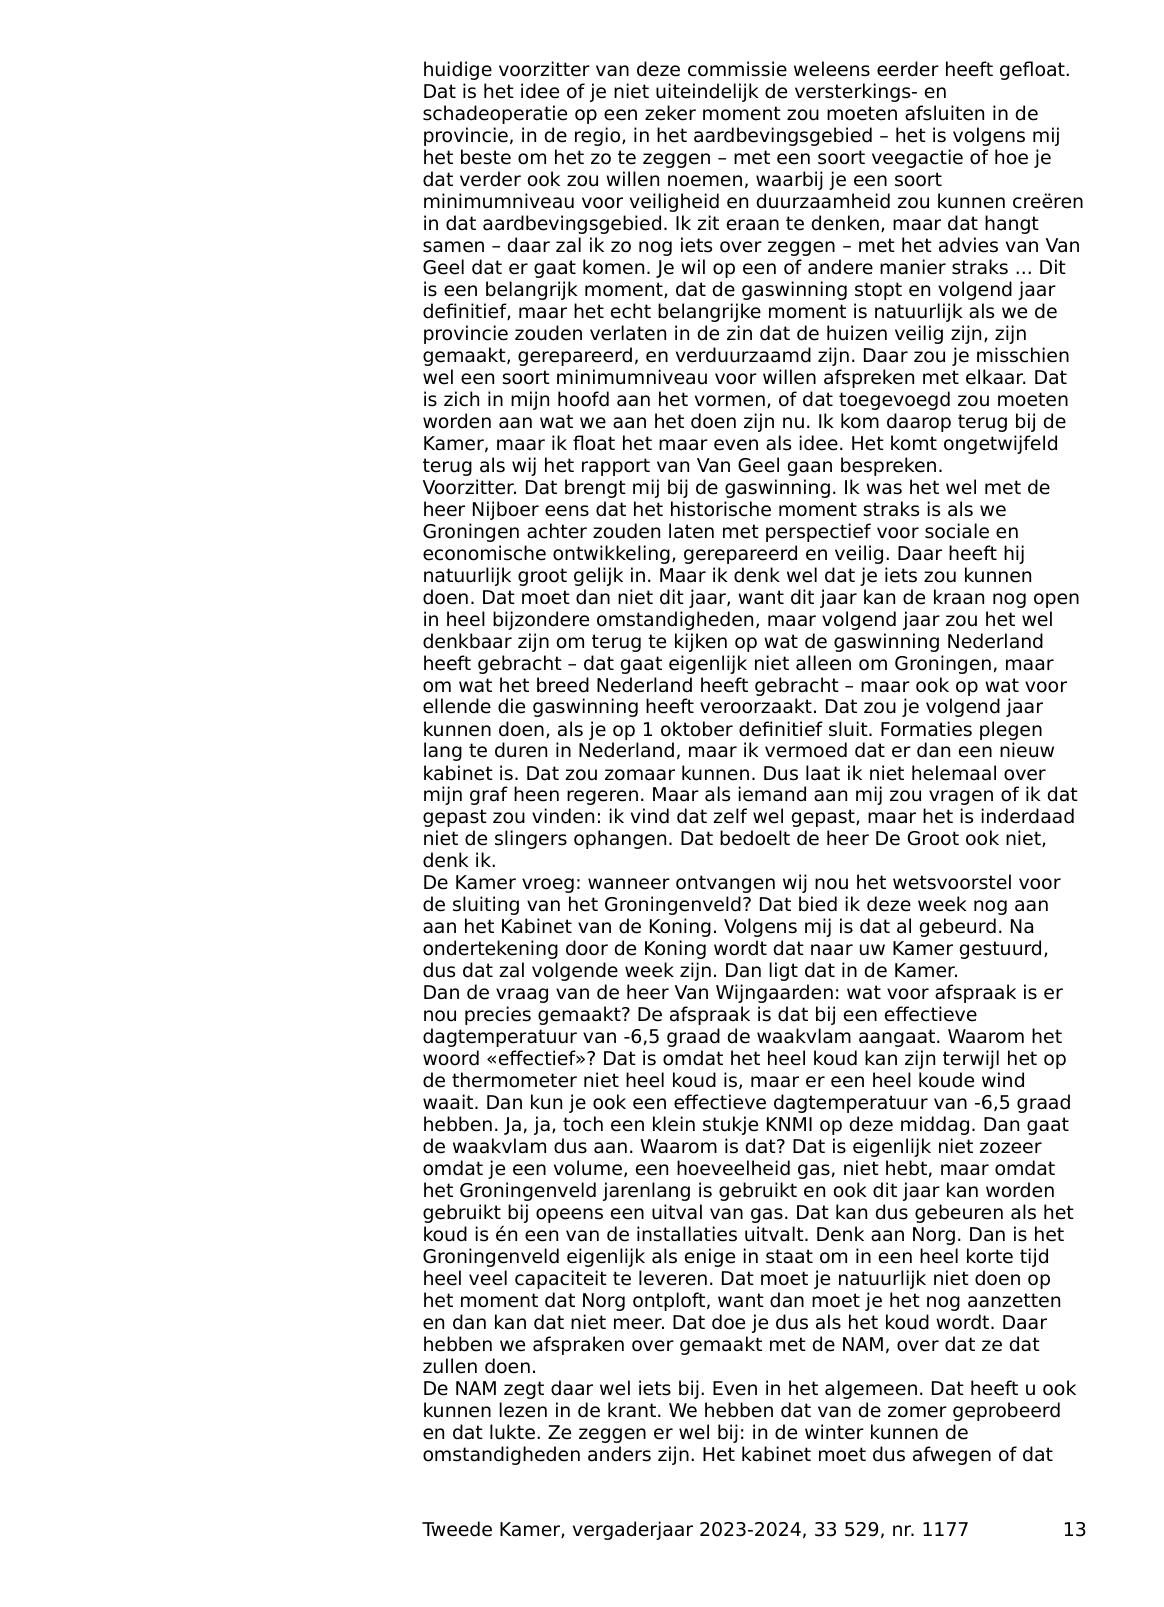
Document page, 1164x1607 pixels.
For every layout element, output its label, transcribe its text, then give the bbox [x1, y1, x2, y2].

text De Kamer vroeg: wanneer ontvangen wij nou het wetsvoorstel voor de sluiting van het Groningenveld? Dat bied ik deze week nog aan aan het Kabinet van de Koning. Volgens mij is dat al gebeurd. Na ondertekening door de Koning wordt dat naar uw Kamer gestuurd, dus dat zal volgende week zijn. Dan ligt dat in de Kamer. [422, 872, 1087, 982]
text Voorzitter. Dat brengt mij bij de gaswinning. Ik was het wel met de heer Nijboer eens dat het historische moment straks is als we Groningen achter zouden laten met perspectief voor sociale en economische ontwikkeling, gerepareerd en veilig. Daar heeft hij natuurlijk groot gelijk in. Maar ik denk wel dat je iets zou kunnen doen. Dat moet dan niet dit jaar, want dit jaar kan de kraan nog open in heel bijzondere omstandigheden, maar volgend jaar zou het wel denkbaar zijn om terug te kijken op wat de gaswinning Nederland heeft gebracht – dat gaat eigenlijk niet alleen om Groningen, maar om wat het breed Nederland heeft gebracht – maar ook op wat voor ellende die gaswinning heeft veroorzaakt. Dat zou je volgend jaar kunnen doen, als je op 1 oktober definitief sluit. Formaties plegen lang te duren in Nederland, maar ik vermoed dat er dan een nieuw kabinet is. Dat zou zomaar kunnen. Dus laat ik niet helemaal over mijn graf heen regeren. Maar als iemand aan mij zou vragen of ik dat gepast zou vinden: ik vind dat zelf wel gepast, maar het is inderdaad niet de slingers ophangen. Dat bedoelt de heer De Groot ook niet, denk ik. [422, 477, 1087, 872]
text De NAM zegt daar wel iets bij. Even in het algemeen. Dat heeft u ook kunnen lezen in de krant. We hebben dat van de zomer geprobeerd en dat lukte. Ze zeggen er wel bij: in de winter kunnen de omstandigheden anders zijn. Het kabinet moet dus afwegen of dat [422, 1378, 1087, 1466]
text Dan de vraag van de heer Van Wijngaarden: wat voor afspraak is er nou precies gemaakt? De afspraak is dat bij een effectieve dagtemperatuur van -6,5 graad de waakvlam aangaat. Waarom het woord «effectief»? Dat is omdat het heel koud kan zijn terwijl het op de thermometer niet heel koud is, maar er een heel koude wind waait. Dan kun je ook een effectieve dagtemperatuur van -6,5 graad hebben. Ja, ja, toch een klein stukje KNMI op deze middag. Dan gaat de waakvlam dus aan. Waarom is dat? Dat is eigenlijk niet zozeer omdat je een volume, een hoeveelheid gas, niet hebt, maar omdat het Groningenveld jarenlang is gebruikt en ook dit jaar kan worden gebruikt bij opeens een uitval van gas. Dat kan dus gebeuren als het koud is én een van de installaties uitvalt. Denk aan Norg. Dan is het Groningenveld eigenlijk als enige in staat om in een heel korte tijd heel veel capaciteit te leveren. Dat moet je natuurlijk niet doen op het moment dat Norg ontploft, want dan moet je het nog aanzetten en dan kan dat niet meer. Dat doe je dus als het koud wordt. Daar hebben we afspraken over gemaakt met de NAM, over dat ze dat zullen doen. [422, 982, 1087, 1378]
text huidige voorzitter van deze commissie weleens eerder heeft gefloat. Dat is het idee of je niet uiteindelijk de versterkings- en schadeoperatie op een zeker moment zou moeten afsluiten in de provincie, in de regio, in het aardbevingsgebied – het is volgens mij het beste om het zo te zeggen – met een soort veegactie of hoe je dat verder ook zou willen noemen, waarbij je een soort minimumniveau voor veiligheid en duurzaamheid zou kunnen creëren in dat aardbevingsgebied. Ik zit eraan te denken, maar dat hangt samen – daar zal ik zo nog iets over zeggen – met het advies van Van Geel dat er gaat komen. Je wil op een of andere manier straks ... Dit is een belangrijk moment, dat de gaswinning stopt en volgend jaar definitief, maar het echt belangrijke moment is natuurlijk als we de provincie zouden verlaten in de zin dat de huizen veilig zijn, zijn gemaakt, gerepareerd, en verduurzaamd zijn. Daar zou je misschien wel een soort minimumniveau voor willen afspreken met elkaar. Dat is zich in mijn hoofd aan het vormen, of dat toegevoegd zou moeten worden aan wat we aan het doen zijn nu. Ik kom daarop terug bij de Kamer, maar ik float het maar even als idee. Het komt ongetwijfeld terug als wij het rapport van Van Geel gaan bespreken. [422, 59, 1087, 477]
